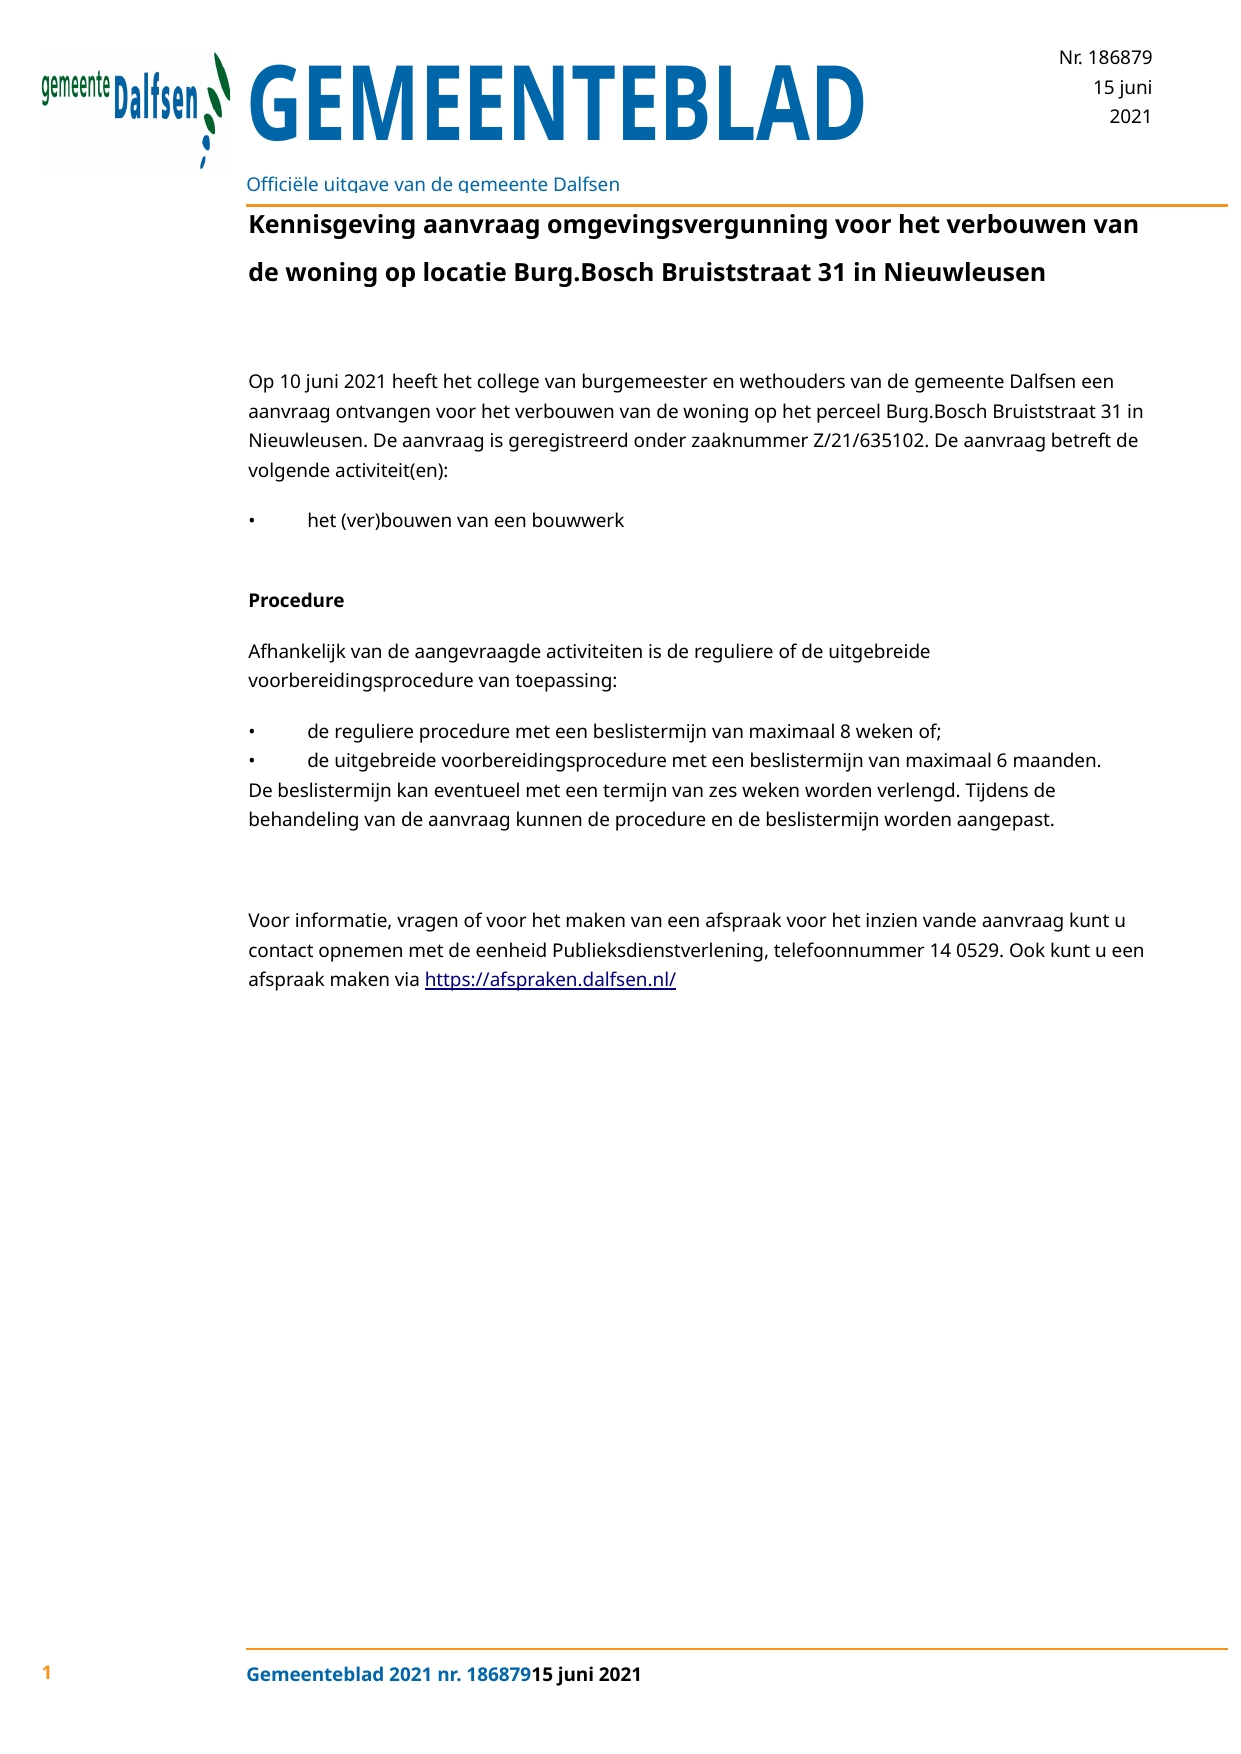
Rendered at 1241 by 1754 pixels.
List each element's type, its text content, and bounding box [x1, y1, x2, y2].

picture [41, 47, 231, 172]
text Kennisgeving aanvraag omgevingsvergunning voor het verbouwen van de woning op locatie Burg.Bosch Bruiststraat 31 in Nieuwleusen [248, 207, 1152, 288]
text De beslistermijn kan eventueel met een termijn van zes weken worden verlengd. Tijdens de behandeling van de aanvraag kunnen de procedure en de beslistermijn worden aangepast. [248, 777, 1152, 832]
list het (ver)bouwen van een bouwwerk [248, 507, 1152, 533]
list de uitgebreide voorbereidingsprocedure met een beslistermijn van maximaal 6 maanden. [248, 747, 1152, 773]
list de reguliere procedure met een beslistermijn van maximaal 8 weken of; [248, 718, 1152, 744]
text Procedure [248, 587, 1152, 613]
text Voor informatie, vragen of voor het maken van een afspraak voor het inzien vande aanvraag kunt u contact opnemen met de eenheid Publieksdienstverlening, telefoonnummer 14 0529. Ook kunt u een afspraak maken via https://afspraken.dalfsen.nl/ [248, 907, 1152, 992]
text Afhankelijk van de aangevraagde activiteiten is de reguliere of de uitgebreide voorbereidingsprocedure van toepassing: [248, 638, 1152, 693]
text Op 10 juni 2021 heeft het college van burgemeester en wethouders van de gemeente Dalfsen een aanvraag ontvangen voor het verbouwen van de woning op het perceel Burg.Bosch Bruiststraat 31 in Nieuwleusen. De aanvraag is geregistreerd onder zaaknummer Z/21/635102. De aanvraag betreft de volgende activiteit(en): [248, 368, 1152, 483]
